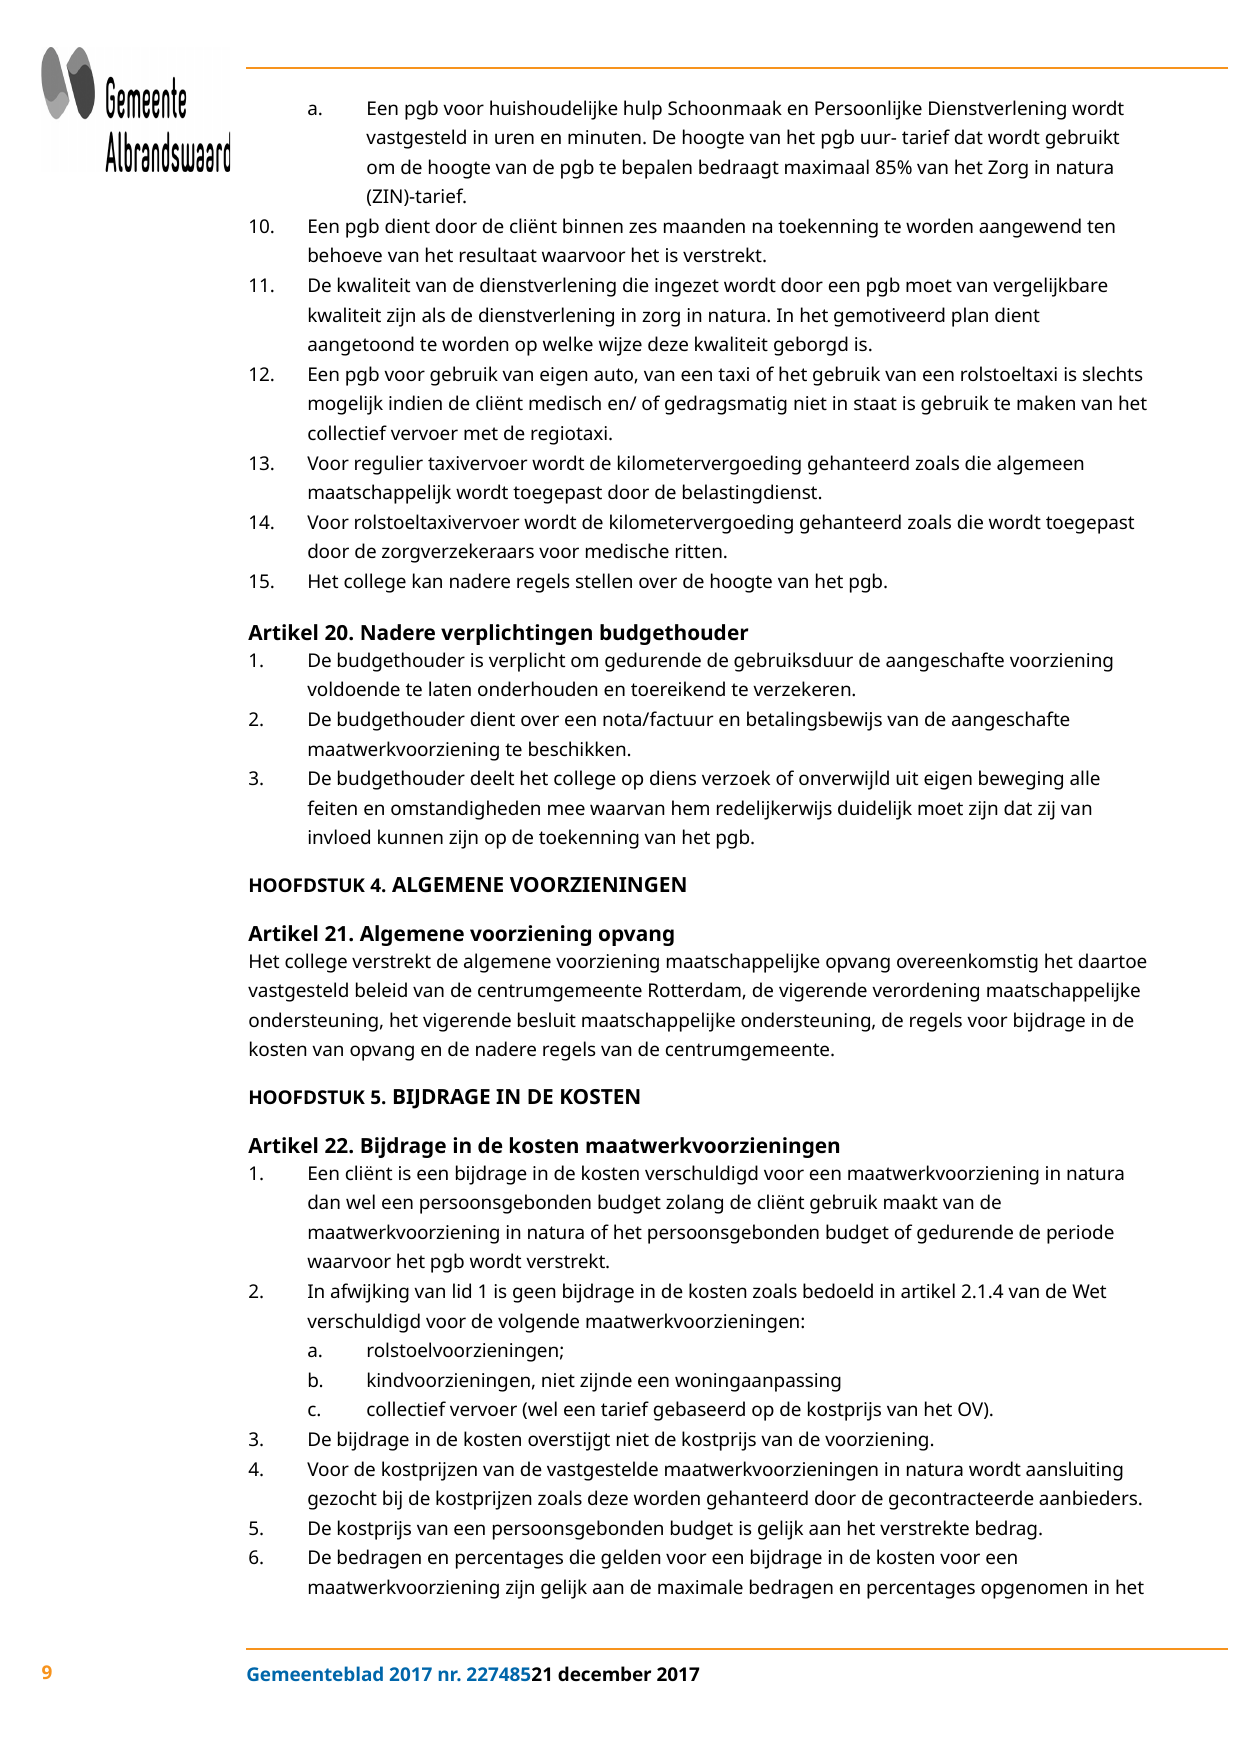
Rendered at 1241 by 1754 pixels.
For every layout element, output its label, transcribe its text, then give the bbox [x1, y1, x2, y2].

list Voor rolstoeltaxivervoer wordt de kilometervergoeding gehanteerd zoals die wordt toegepast door de zorgverzekeraars voor medische ritten. [248, 509, 1152, 564]
list Een cliënt is een bijdrage in de kosten verschuldigd voor een maatwerkvoorziening in natura dan wel een persoonsgebonden budget zolang de cliënt gebruik maakt van de maatwerkvoorziening in natura of het persoonsgebonden budget of gedurende de periode waarvoor het pgb wordt verstrekt. [248, 1160, 1152, 1274]
list kindvoorzieningen, niet zijnde een woningaanpassing [307, 1367, 1152, 1393]
list De kostprijs van een persoonsgebonden budget is gelijk aan het verstrekte bedrag. [248, 1515, 1152, 1541]
list Voor de kostprijzen van de vastgestelde maatwerkvoorzieningen in natura wordt aansluiting gezocht bij de kostprijzen zoals deze worden gehanteerd door de gecontracteerde aanbieders. [248, 1456, 1152, 1511]
list collectief vervoer (wel een tarief gebaseerd op de kostprijs van het OV). [307, 1397, 1152, 1422]
text Artikel 21. Algemene voorziening opvang [248, 919, 1152, 948]
list De budgethouder dient over een nota/factuur en betalingsbewijs van de aangeschafte maatwerkvoorziening te beschikken. [248, 706, 1152, 761]
list Een pgb voor huishoudelijke hulp Schoonmaak en Persoonlijke Dienstverlening wordt vastgesteld in uren en minuten. De hoogte van het pgb uur- tarief dat wordt gebruikt om de hoogte van de pgb te bepalen bedraagt maximaal 85% van het Zorg in natura (ZIN)-tarief. [307, 95, 1152, 209]
list rolstoelvoorzieningen; [307, 1337, 1152, 1363]
list Een pgb dient door de cliënt binnen zes maanden na toekenning te worden aangewend ten behoeve van het resultaat waarvoor het is verstrekt. [248, 213, 1152, 268]
text Het college verstrekt de algemene voorziening maatschappelijke opvang overeenkomstig het daartoe vastgesteld beleid van de centrumgemeente Rotterdam, de vigerende verordening maatschappelijke ondersteuning, het vigerende besluit maatschappelijke ondersteuning, de regels voor bijdrage in de kosten van opvang en de nadere regels van de centrumgemeente. [248, 948, 1152, 1062]
text Artikel 20. Nadere verplichtingen budgethouder [248, 618, 1152, 647]
picture [41, 47, 231, 172]
list De budgethouder deelt het college op diens verzoek of onverwijld uit eigen beweging alle feiten en omstandigheden mee waarvan hem redelijkerwijs duidelijk moet zijn dat zij van invloed kunnen zijn op de toekenning van het pgb. [248, 765, 1152, 850]
list De bedragen en percentages die gelden voor een bijdrage in de kosten voor een maatwerkvoorziening zijn gelijk aan de maximale bedragen en percentages opgenomen in het [248, 1544, 1152, 1600]
list De bijdrage in de kosten overstijgt niet de kostprijs van de voorziening. [248, 1426, 1152, 1452]
list In afwijking van lid 1 is geen bijdrage in de kosten zoals bedoeld in artikel 2.1.4 van de Wet verschuldigd voor de volgende maatwerkvoorzieningen: [248, 1278, 1152, 1333]
list Voor regulier taxivervoer wordt de kilometervergoeding gehanteerd zoals die algemeen maatschappelijk wordt toegepast door de belastingdienst. [248, 450, 1152, 505]
list De budgethouder is verplicht om gedurende de gebruiksduur de aangeschafte voorziening voldoende te laten onderhouden en toereikend te verzekeren. [248, 647, 1152, 702]
text HOOFDSTUK 5. BIJDRAGE IN DE KOSTEN [248, 1082, 1152, 1111]
list Het college kan nadere regels stellen over de hoogte van het pgb. [248, 568, 1152, 594]
text HOOFDSTUK 4. ALGEMENE VOORZIENINGEN [248, 870, 1152, 898]
list De kwaliteit van de dienstverlening die ingezet wordt door een pgb moet van vergelijkbare kwaliteit zijn als de dienstverlening in zorg in natura. In het gemotiveerd plan dient aangetoond te worden op welke wijze deze kwaliteit geborgd is. [248, 272, 1152, 357]
text Artikel 22. Bijdrage in de kosten maatwerkvoorzieningen [248, 1131, 1152, 1160]
list Een pgb voor gebruik van eigen auto, van een taxi of het gebruik van een rolstoeltaxi is slechts mogelijk indien de cliënt medisch en/ of gedragsmatig niet in staat is gebruik te maken van het collectief vervoer met de regiotaxi. [248, 361, 1152, 446]
